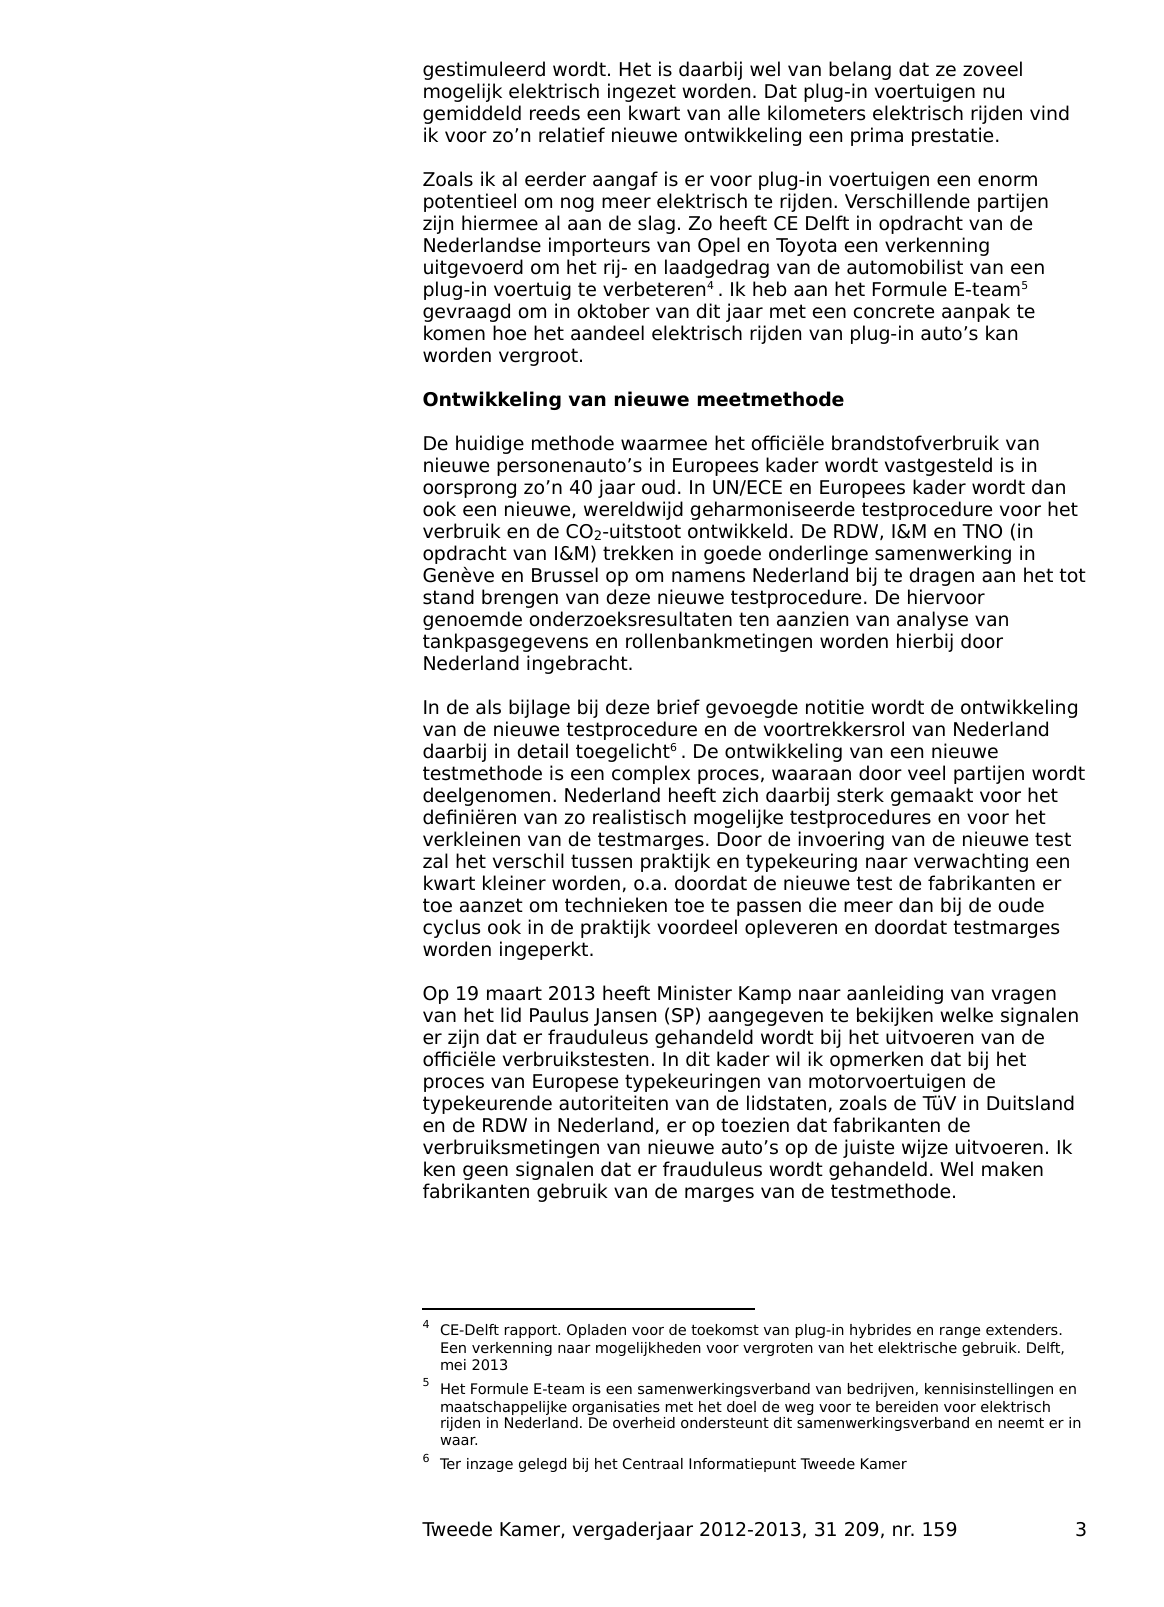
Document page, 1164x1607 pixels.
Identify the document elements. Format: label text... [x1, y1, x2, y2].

text CE-Delft rapport. Opladen voor de toekomst van plug-in hybrides en range extenders. Een verkenning naar mogelijkheden voor vergroten van het elektrische gebruik. Delft, mei 2013 [422, 1318, 1087, 1374]
subtitle Ontwikkeling van nieuwe meetmethode [422, 389, 1087, 411]
text De huidige methode waarmee het officiële brandstofverbruik van nieuwe personenauto’s in Europees kader wordt vastgesteld is in oorsprong zo’n 40 jaar oud. In UN/ECE en Europees kader wordt dan ook een nieuwe, wereldwijd geharmoniseerde testprocedure voor het verbruik en de CO2-uitstoot ontwikkeld. De RDW, I&M en TNO (in opdracht van I&M) trekken in goede onderlinge samenwerking in Genève en Brussel op om namens Nederland bij te dragen aan het tot stand brengen van deze nieuwe testprocedure. De hiervoor genoemde onderzoeksresultaten ten aanzien van analyse van tankpasgegevens en rollenbankmetingen worden hierbij door Nederland ingebracht. [422, 433, 1087, 675]
text Zoals ik al eerder aangaf is er voor plug-in voertuigen een enorm potentieel om nog meer elektrisch te rijden. Verschillende partijen zijn hiermee al aan de slag. Zo heeft CE Delft in opdracht van de Nederlandse importeurs van Opel en Toyota een verkenning uitgevoerd om het rij- en laadgedrag van de automobilist van een plug-in voertuig te verbeteren. Ik heb aan het Formule E-team gevraagd om in oktober van dit jaar met een concrete aanpak te komen hoe het aandeel elektrisch rijden van plug-in auto’s kan worden vergroot. [422, 169, 1087, 367]
text Het Formule E-team is een samenwerkingsverband van bedrijven, kennisinstellingen en maatschappelijke organisaties met het doel de weg voor te bereiden voor elektrisch rijden in Nederland. De overheid ondersteunt dit samenwerkingsverband en neemt er in waar. [422, 1377, 1087, 1449]
text Ter inzage gelegd bij het Centraal Informatiepunt Tweede Kamer [422, 1452, 1087, 1474]
text Op 19 maart 2013 heeft Minister Kamp naar aanleiding van vragen van het lid Paulus Jansen (SP) aangegeven te bekijken welke signalen er zijn dat er frauduleus gehandeld wordt bij het uitvoeren van de officiële verbruikstesten. In dit kader wil ik opmerken dat bij het proces van Europese typekeuringen van motorvoertuigen de typekeurende autoriteiten van de lidstaten, zoals de TüV in Duitsland en de RDW in Nederland, er op toezien dat fabrikanten de verbruiksmetingen van nieuwe auto’s op de juiste wijze uitvoeren. Ik ken geen signalen dat er frauduleus wordt gehandeld. Wel maken fabrikanten gebruik van de marges van de testmethode. [422, 983, 1087, 1203]
text In de als bijlage bij deze brief gevoegde notitie wordt de ontwikkeling van de nieuwe testprocedure en de voortrekkersrol van Nederland daarbij in detail toegelicht. De ontwikkeling van een nieuwe testmethode is een complex proces, waaraan door veel partijen wordt deelgenomen. Nederland heeft zich daarbij sterk gemaakt voor het definiëren van zo realistisch mogelijke testprocedures en voor het verkleinen van de testmarges. Door de invoering van de nieuwe test zal het verschil tussen praktijk en typekeuring naar verwachting een kwart kleiner worden, o.a. doordat de nieuwe test de fabrikanten er toe aanzet om technieken toe te passen die meer dan bij de oude cyclus ook in de praktijk voordeel opleveren en doordat testmarges worden ingeperkt. [422, 697, 1087, 961]
text gestimuleerd wordt. Het is daarbij wel van belang dat ze zoveel mogelijk elektrisch ingezet worden. Dat plug-in voertuigen nu gemiddeld reeds een kwart van alle kilometers elektrisch rijden vind ik voor zo’n relatief nieuwe ontwikkeling een prima prestatie. [422, 59, 1087, 147]
